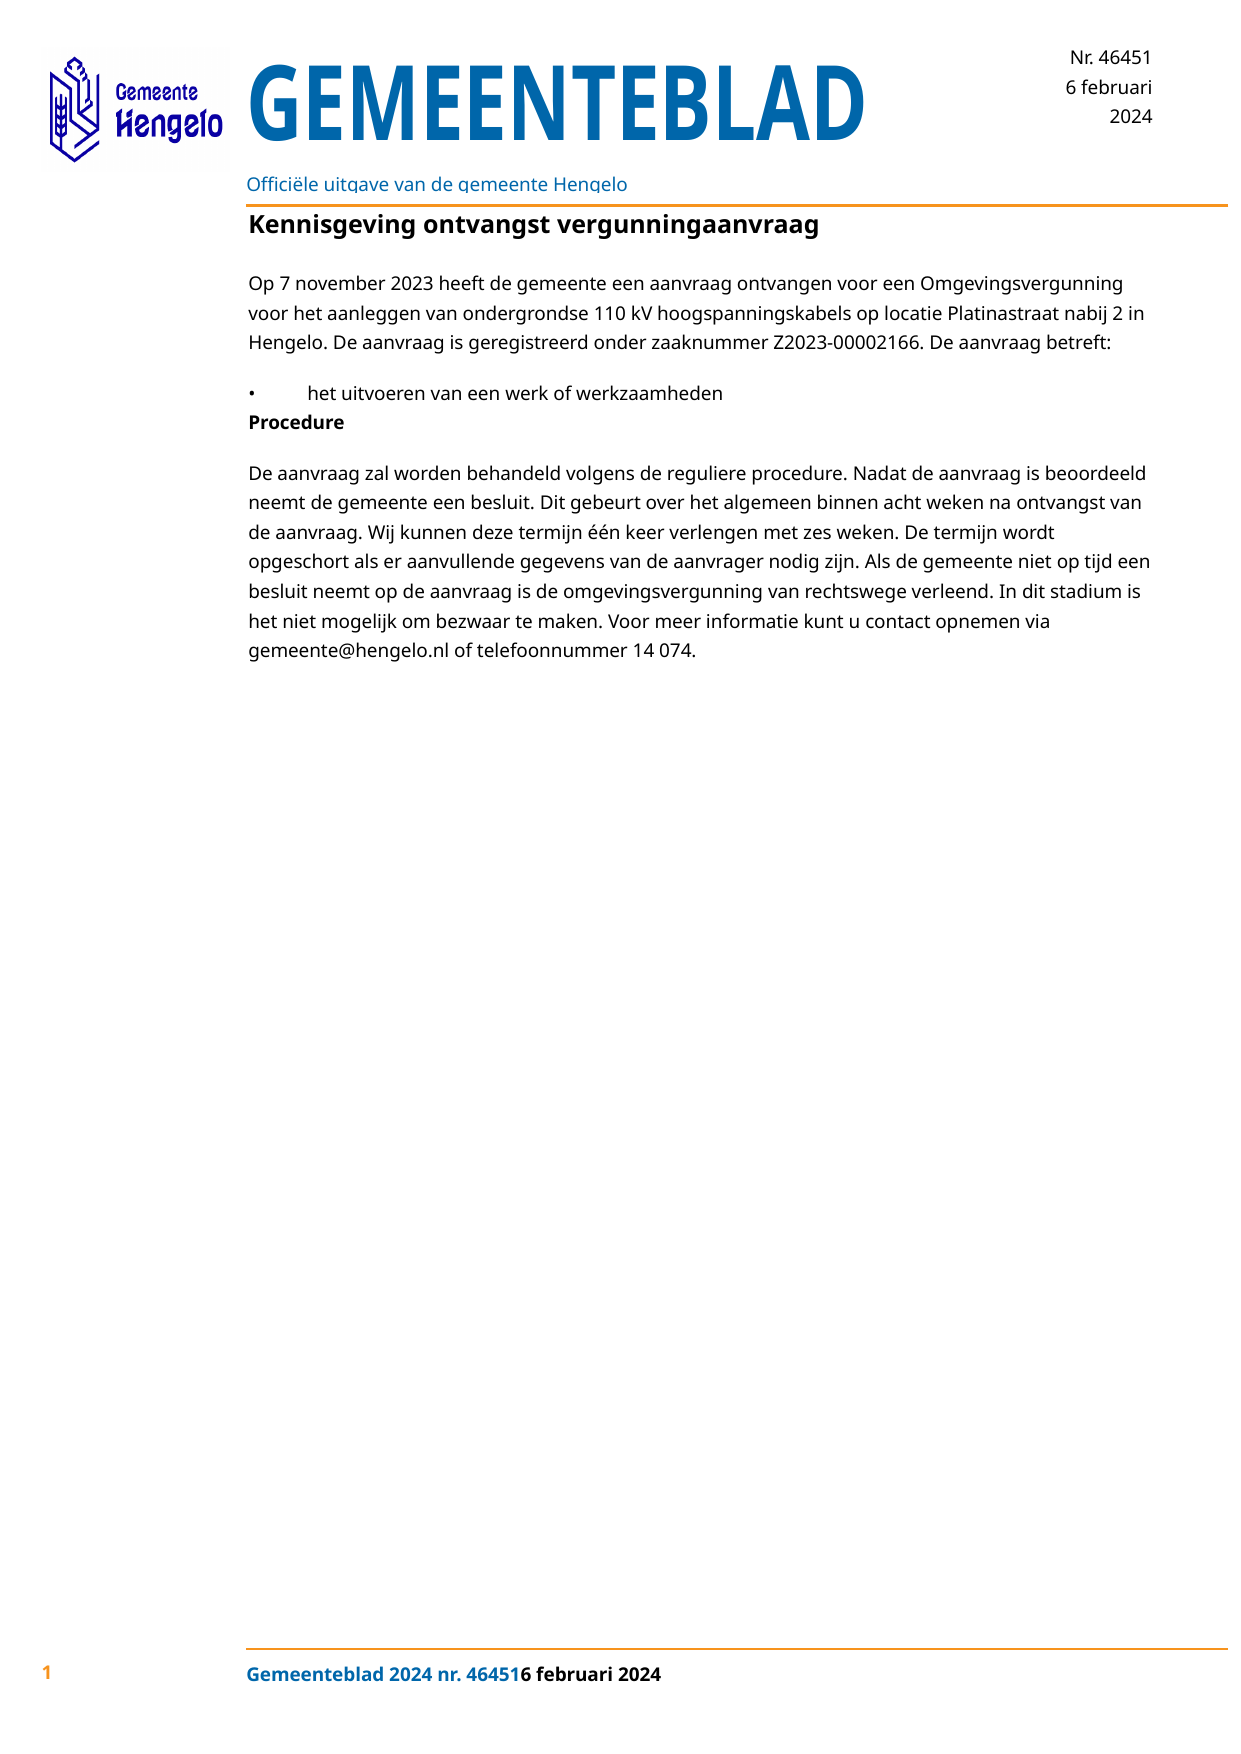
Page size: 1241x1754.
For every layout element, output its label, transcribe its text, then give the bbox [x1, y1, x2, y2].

text De aanvraag zal worden behandeld volgens de reguliere procedure. Nadat de aanvraag is beoordeeld neemt de gemeente een besluit. Dit gebeurt over het algemeen binnen acht weken na ontvangst van de aanvraag. Wij kunnen deze termijn één keer verlengen met zes weken. De termijn wordt opgeschort als er aanvullende gegevens van de aanvrager nodig zijn. Als de gemeente niet op tijd een besluit neemt op de aanvraag is de omgevingsvergunning van rechtswege verleend. In dit stadium is het niet mogelijk om bezwaar te maken. Voor meer informatie kunt u contact opnemen via gemeente@hengelo.nl of telefoonnummer 14 074. [248, 460, 1152, 663]
text Procedure [248, 409, 1152, 435]
picture [41, 47, 231, 172]
list het uitvoeren van een werk of werkzaamheden [248, 380, 1152, 406]
text Kennisgeving ontvangst vergunningaanvraag [248, 207, 1152, 241]
text Op 7 november 2023 heeft de gemeente een aanvraag ontvangen voor een Omgevingsvergunning voor het aanleggen van ondergrondse 110 kV hoogspanningskabels op locatie Platinastraat nabij 2 in Hengelo. De aanvraag is geregistreerd onder zaaknummer Z2023-00002166. De aanvraag betreft: [248, 270, 1152, 355]
